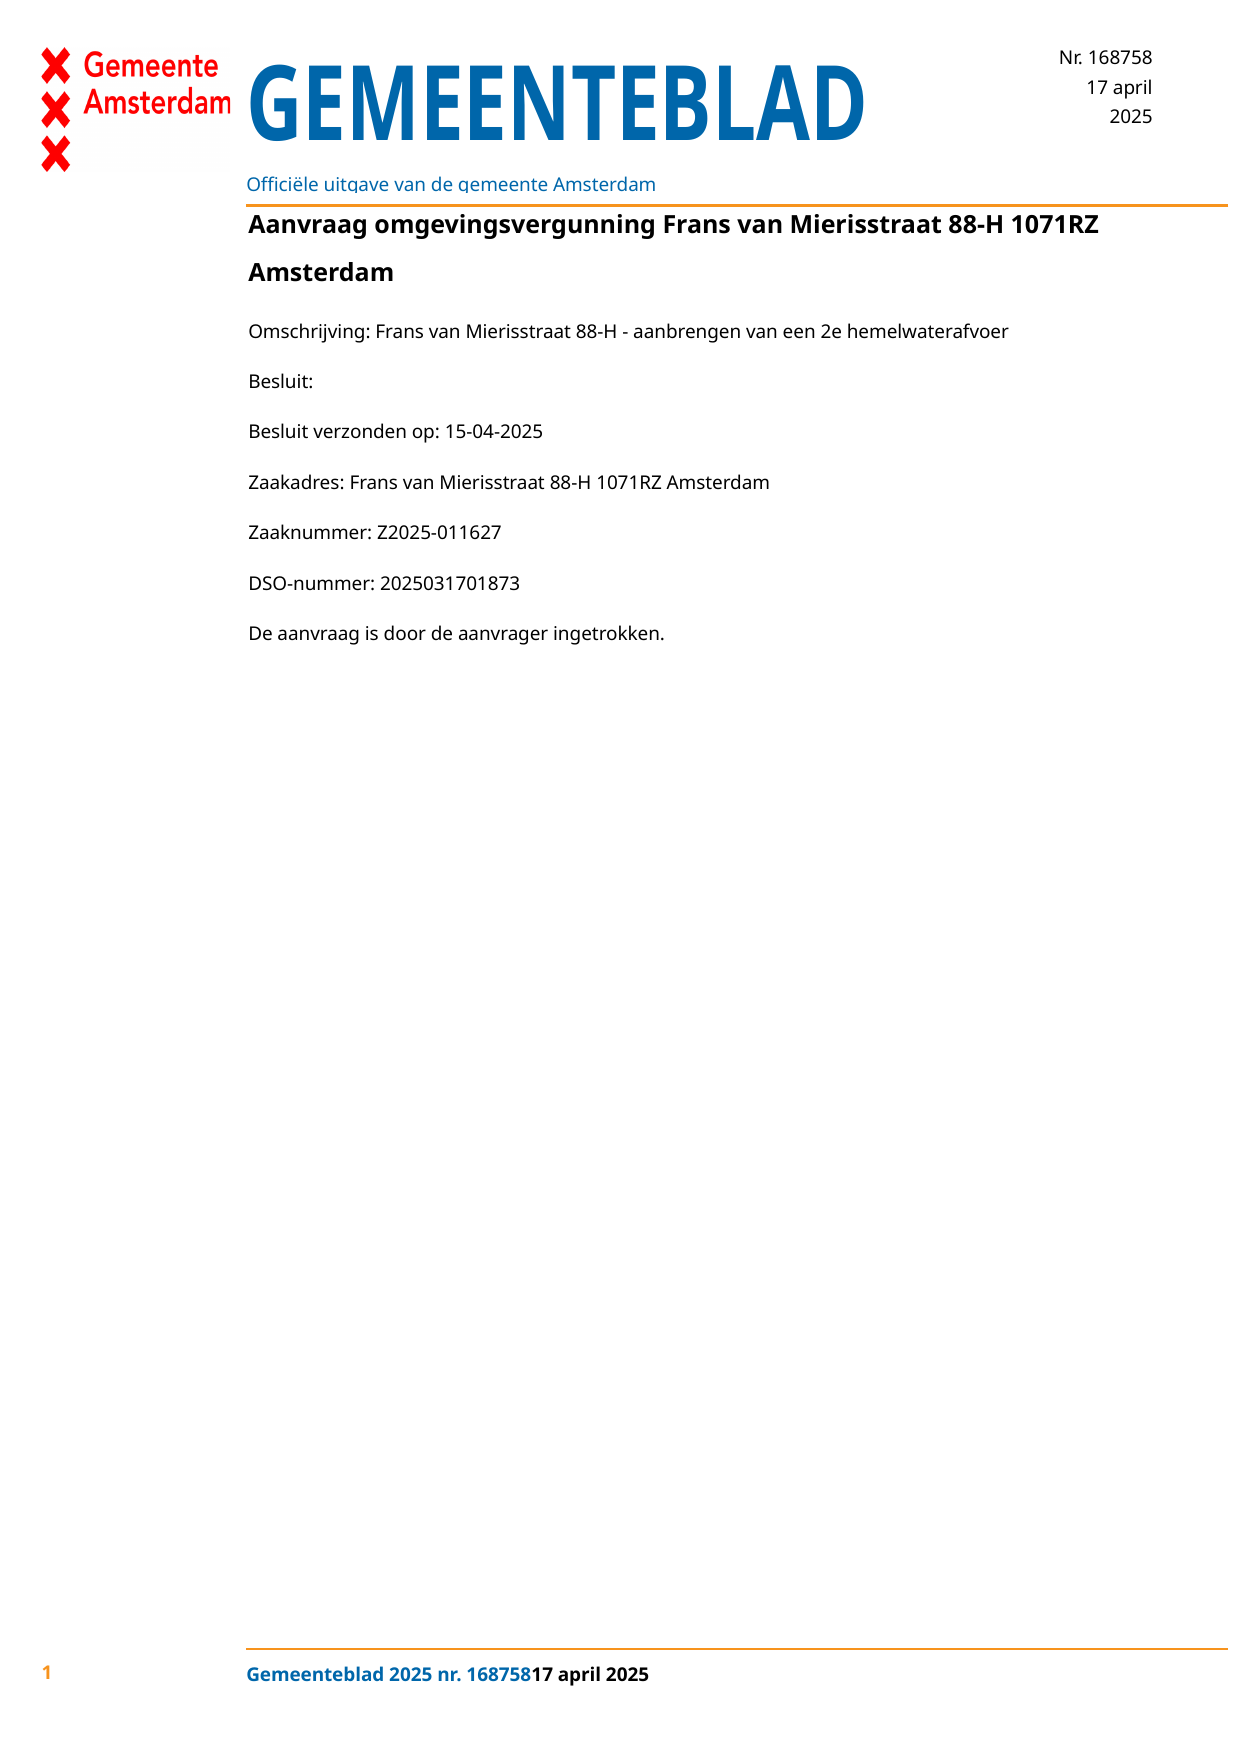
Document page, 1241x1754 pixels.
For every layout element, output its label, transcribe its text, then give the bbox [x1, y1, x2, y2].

text Zaakadres: Frans van Mierisstraat 88-H 1071RZ Amsterdam [248, 469, 1152, 495]
text Besluit: [248, 368, 1152, 394]
text De aanvraag is door de aanvrager ingetrokken. [248, 620, 1152, 646]
picture [41, 47, 231, 172]
text Omschrijving: Frans van Mierisstraat 88-H - aanbrengen van een 2e hemelwaterafvoer [248, 318, 1152, 344]
text Aanvraag omgevingsvergunning Frans van Mierisstraat 88-H 1071RZ Amsterdam [248, 207, 1152, 288]
text Besluit verzonden op: 15-04-2025 [248, 419, 1152, 444]
text DSO-nummer: 2025031701873 [248, 570, 1152, 596]
text Zaaknummer: Z2025-011627 [248, 519, 1152, 545]
